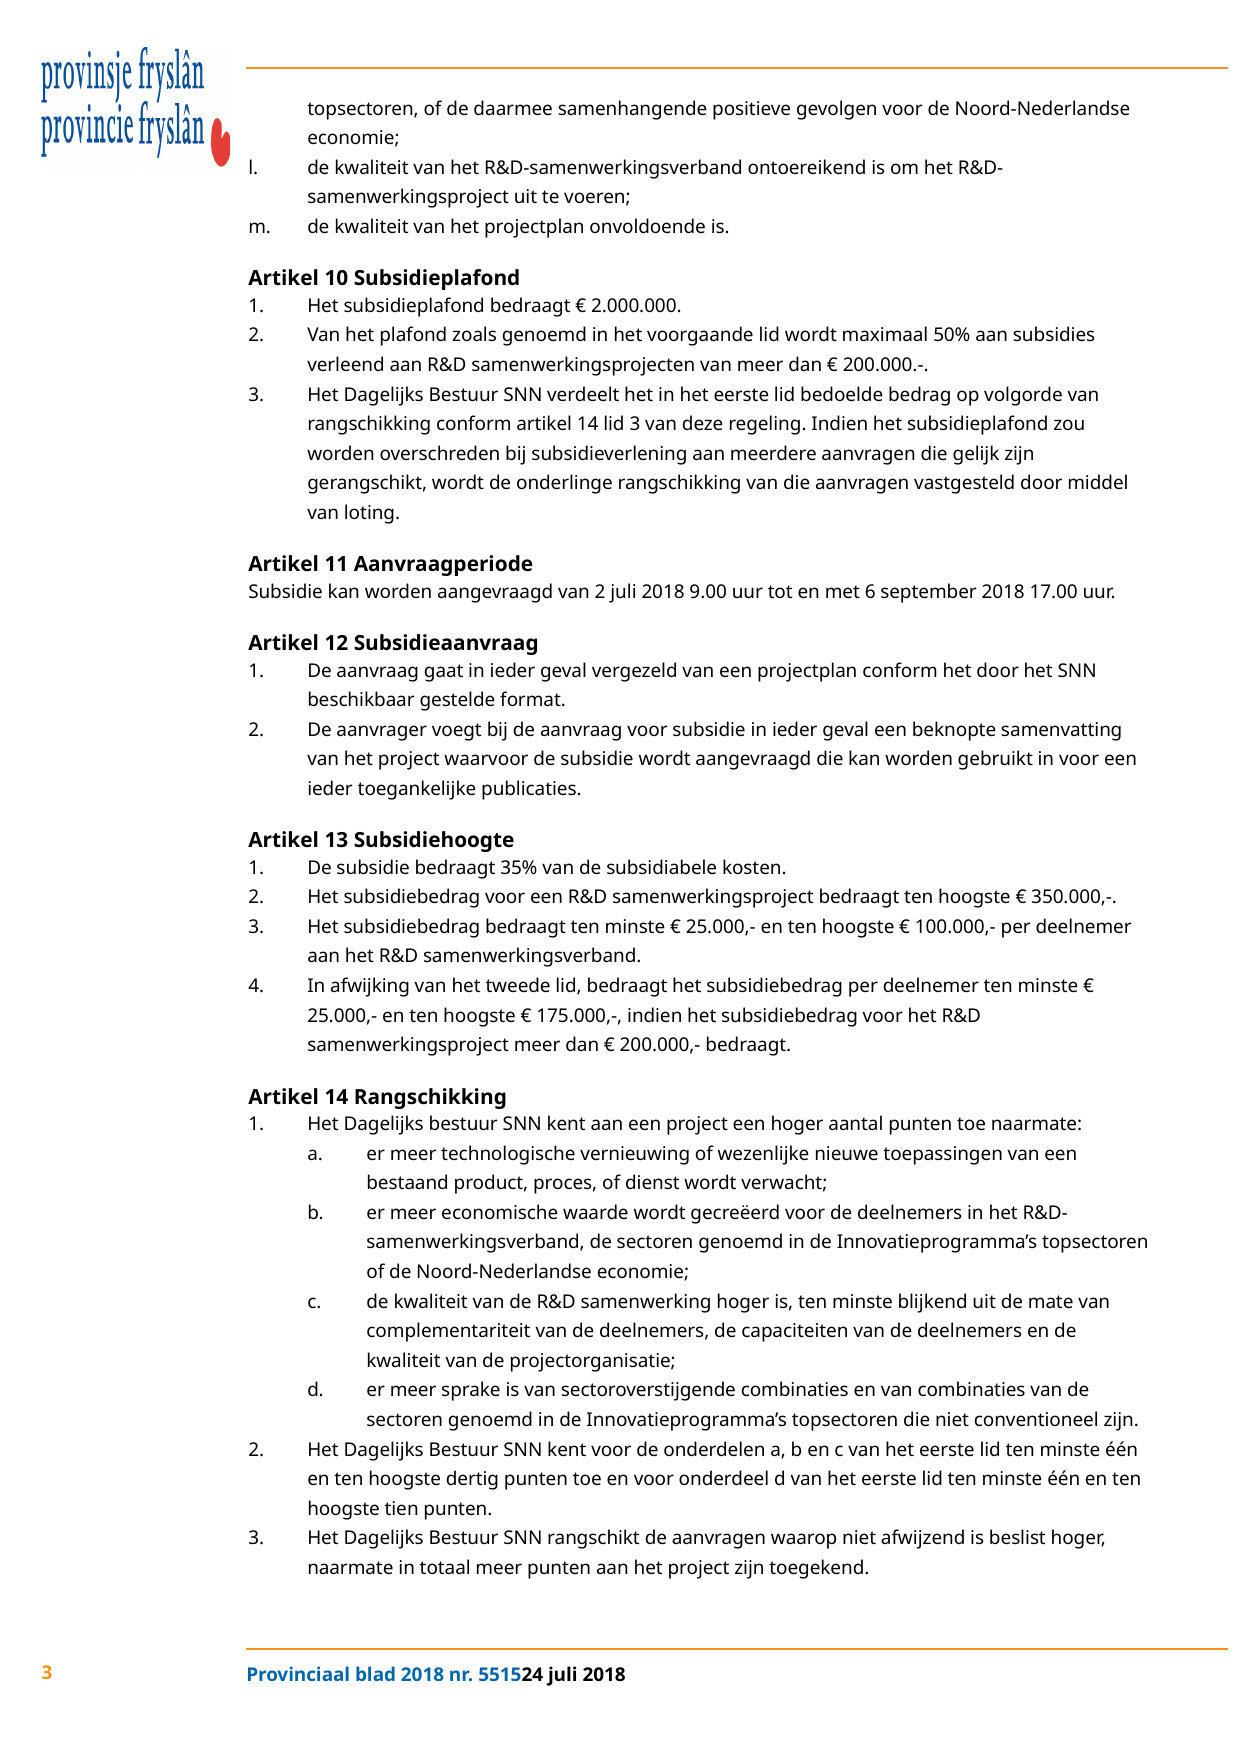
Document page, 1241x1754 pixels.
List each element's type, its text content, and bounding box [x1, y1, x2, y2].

list er meer economische waarde wordt gecreëerd voor de deelnemers in het R&D-samenwerkingsverband, de sectoren genoemd in de Innovatieprogramma’s topsectoren of de Noord-Nederlandse economie; [307, 1199, 1152, 1284]
list topsectoren, of de daarmee samenhangende positieve gevolgen voor de Noord-Nederlandse economie; [248, 95, 1152, 150]
picture [41, 47, 231, 172]
list Van het plafond zoals genoemd in het voorgaande lid wordt maximaal 50% aan subsidies verleend aan R&D samenwerkingsprojecten van meer dan € 200.000.-. [248, 322, 1152, 377]
text Artikel 13 Subsidiehoogte [248, 826, 1152, 854]
text Artikel 12 Subsidieaanvraag [248, 628, 1152, 657]
list De subsidie bedraagt 35% van de subsidiabele kosten. [248, 854, 1152, 880]
list Het subsidiebedrag bedraagt ten minste € 25.000,- en ten hoogste € 100.000,- per deelnemer aan het R&D samenwerkingsverband. [248, 913, 1152, 968]
list Het subsidieplafond bedraagt € 2.000.000. [248, 292, 1152, 318]
list de kwaliteit van het R&D-samenwerkingsverband ontoereikend is om het R&D-samenwerkingsproject uit te voeren; [248, 154, 1152, 209]
list er meer sprake is van sectoroverstijgende combinaties en van combinaties van de sectoren genoemd in de Innovatieprogramma’s topsectoren die niet conventioneel zijn. [307, 1377, 1152, 1432]
text Subsidie kan worden aangevraagd van 2 juli 2018 9.00 uur tot en met 6 september 2018 17.00 uur. [248, 578, 1152, 604]
list In afwijking van het tweede lid, bedraagt het subsidiebedrag per deelnemer ten minste € 25.000,- en ten hoogste € 175.000,-, indien het subsidiebedrag voor het R&D samenwerkingsproject meer dan € 200.000,- bedraagt. [248, 972, 1152, 1057]
list Het Dagelijks Bestuur SNN rangschikt de aanvragen waarop niet afwijzend is beslist hoger, naarmate in totaal meer punten aan het project zijn toegekend. [248, 1524, 1152, 1580]
list er meer technologische vernieuwing of wezenlijke nieuwe toepassingen van een bestaand product, proces, of dienst wordt verwacht; [307, 1140, 1152, 1195]
list Het Dagelijks bestuur SNN kent aan een project een hoger aantal punten toe naarmate: [248, 1110, 1152, 1136]
list Het Dagelijks Bestuur SNN kent voor de onderdelen a, b en c van het eerste lid ten minste één en ten hoogste dertig punten toe en voor onderdeel d van het eerste lid ten minste één en ten hoogste tien punten. [248, 1436, 1152, 1521]
list de kwaliteit van het projectplan onvoldoende is. [248, 213, 1152, 239]
list Het subsidiebedrag voor een R&D samenwerkingsproject bedraagt ten hoogste € 350.000,-. [248, 883, 1152, 909]
list De aanvraag gaat in ieder geval vergezeld van een projectplan conform het door het SNN beschikbaar gestelde format. [248, 657, 1152, 712]
text Artikel 14 Rangschikking [248, 1082, 1152, 1110]
text Artikel 11 Aanvraagperiode [248, 549, 1152, 578]
text Artikel 10 Subsidieplafond [248, 263, 1152, 292]
list de kwaliteit van de R&D samenwerking hoger is, ten minste blijkend uit de mate van complementariteit van de deelnemers, de capaciteiten van de deelnemers en de kwaliteit van de projectorganisatie; [307, 1288, 1152, 1373]
list De aanvrager voegt bij de aanvraag voor subsidie in ieder geval een beknopte samenvatting van het project waarvoor de subsidie wordt aangevraagd die kan worden gebruikt in voor een ieder toegankelijke publicaties. [248, 716, 1152, 801]
list Het Dagelijks Bestuur SNN verdeelt het in het eerste lid bedoelde bedrag op volgorde van rangschikking conform artikel 14 lid 3 van deze regeling. Indien het subsidieplafond zou worden overschreden bij subsidieverlening aan meerdere aanvragen die gelijk zijn gerangschikt, wordt de onderlinge rangschikking van die aanvragen vastgesteld door middel van loting. [248, 381, 1152, 525]
